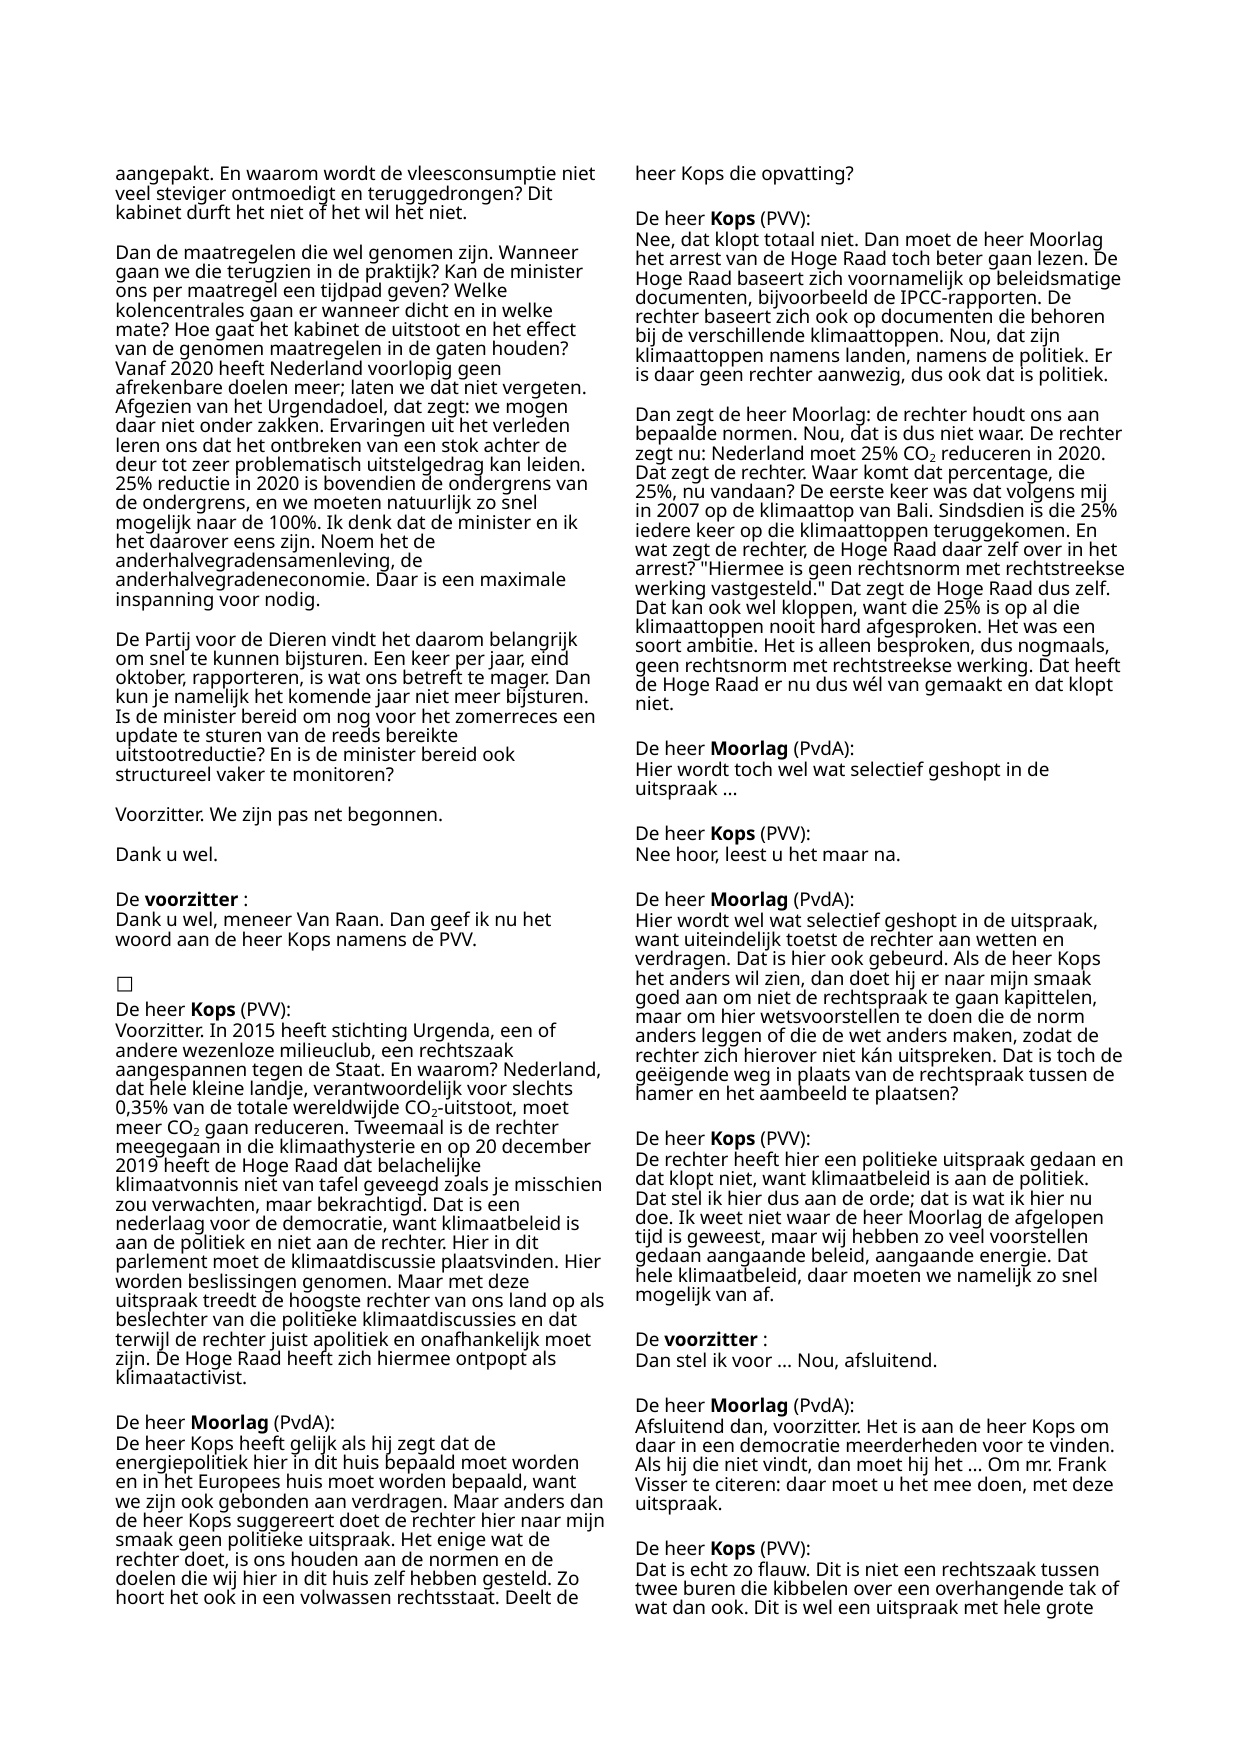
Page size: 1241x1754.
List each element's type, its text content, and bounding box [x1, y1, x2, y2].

text De Partij voor de Dieren vindt het daarom belangrijk om snel te kunnen bijsturen. Een keer per jaar, eind oktober, rapporteren, is wat ons betreft te mager. Dan kun je namelijk het komende jaar niet meer bijsturen. Is de minister bereid om nog voor het zomerreces een update te sturen van de reeds bereikte uitstootreductie? En is de minister bereid ook structureel vaker te monitoren? [115, 631, 605, 785]
text Afsluitend dan, voorzitter. Het is aan de heer Kops om daar in een democratie meerderheden voor te vinden. Als hij die niet vindt, dan moet hij het ... Om mr. Frank Visser te citeren: daar moet u het mee doen, met deze uitspraak. [635, 1418, 1125, 1514]
text Nee, dat klopt totaal niet. Dan moet de heer Moorlag het arrest van de Hoge Raad toch beter gaan lezen. De Hoge Raad baseert zich voornamelijk op beleidsmatige documenten, bijvoorbeeld de IPCC-rapporten. De rechter baseert zich ook op documenten die behoren bij de verschillende klimaattoppen. Nou, dat zijn klimaattoppen namens landen, namens de politiek. Er is daar geen rechter aanwezig, dus ook dat is politiek. [635, 231, 1125, 385]
text Dan de maatregelen die wel genomen zijn. Wanneer gaan we die terugzien in de praktijk? Kan de minister ons per maatregel een tijdpad geven? Welke kolencentrales gaan er wanneer dicht en in welke mate? Hoe gaat het kabinet de uitstoot en het effect van de genomen maatregelen in de gaten houden? Vanaf 2020 heeft Nederland voorlopig geen afrekenbare doelen meer; laten we dat niet vergeten. Afgezien van het Urgendadoel, dat zegt: we mogen daar niet onder zakken. Ervaringen uit het verleden leren ons dat het ontbreken van een stok achter de deur tot zeer problematisch uitstelgedrag kan leiden. 25% reductie in 2020 is bovendien de ondergrens van de ondergrens, en we moeten natuurlijk zo snel mogelijk naar de 100%. Ik denk dat de minister en ik het daarover eens zijn. Noem het de anderhalvegradensamenleving, de anderhalvegradeneconomie. Daar is een maximale inspanning voor nodig. [115, 244, 605, 610]
text De heer Moorlag (PvdA): [635, 886, 1125, 912]
text De heer Kops (PVV): [635, 205, 1125, 231]
text heer Kops die opvatting? [635, 165, 1125, 184]
text Dan stel ik voor ... Nou, afsluitend. [635, 1352, 1125, 1371]
text ⬜ [115, 971, 605, 997]
text Dan zegt de heer Moorlag: de rechter houdt ons aan bepaalde normen. Nou, dat is dus niet waar. De rechter zegt nu: Nederland moet 25% CO2 reduceren in 2020. Dat zegt de rechter. Waar komt dat percentage, die 25%, nu vandaan? De eerste keer was dat volgens mij in 2007 op de klimaattop van Bali. Sindsdien is die 25% iedere keer op die klimaattoppen teruggekomen. En wat zegt de rechter, de Hoge Raad daar zelf over in het arrest? "Hiermee is geen rechtsnorm met rechtstreekse werking vastgesteld." Dat zegt de Hoge Raad dus zelf. Dat kan ook wel kloppen, want die 25% is op al die klimaattoppen nooit hard afgesproken. Het was een soort ambitie. Het is alleen besproken, dus nogmaals, geen rechtsnorm met rechtstreekse werking. Dat heeft de Hoge Raad er nu dus wél van gemaakt en dat klopt niet. [635, 406, 1125, 714]
text De voorzitter : [635, 1326, 1125, 1352]
text Dank u wel, meneer Van Raan. Dan geef ik nu het woord aan de heer Kops namens de PVV. [115, 911, 605, 950]
text aangepakt. En waarom wordt de vleesconsumptie niet veel steviger ontmoedigt en teruggedrongen? Dit kabinet durft het niet of het wil het niet. [115, 165, 605, 223]
text Nee hoor, leest u het maar na. [635, 846, 1125, 865]
text De rechter heeft hier een politieke uitspraak gedaan en dat klopt niet, want klimaatbeleid is aan de politiek. Dat stel ik hier dus aan de orde; dat is wat ik hier nu doe. Ik weet niet waar de heer Moorlag de afgelopen tijd is geweest, maar wij hebben zo veel voorstellen gedaan aangaande beleid, aangaande energie. Dat hele klimaatbeleid, daar moeten we namelijk zo snel mogelijk van af. [635, 1151, 1125, 1305]
text Dank u wel. [115, 846, 605, 865]
text De heer Kops (PVV): [635, 1125, 1125, 1151]
text Hier wordt wel wat selectief geshopt in de uitspraak, want uiteindelijk toetst de rechter aan wetten en verdragen. Dat is hier ook gebeurd. Als de heer Kops het anders wil zien, dan doet hij er naar mijn smaak goed aan om niet de rechtspraak te gaan kapittelen, maar om hier wetsvoorstellen te doen die de norm anders leggen of die de wet anders maken, zodat de rechter zich hierover niet kán uitspreken. Dat is toch de geëigende weg in plaats van de rechtspraak tussen de hamer en het aambeeld te plaatsen? [635, 912, 1125, 1104]
text De heer Kops (PVV): [635, 1535, 1125, 1561]
text Hier wordt toch wel wat selectief geshopt in de uitspraak ... [635, 761, 1125, 799]
text Dat is echt zo flauw. Dit is niet een rechtszaak tussen twee buren die kibbelen over een overhangende tak of wat dan ook. Dit is wel een uitspraak met hele grote [635, 1561, 1125, 1618]
text De heer Kops (PVV): [635, 820, 1125, 846]
text Voorzitter. In 2015 heeft stichting Urgenda, een of andere wezenloze milieuclub, een rechtszaak aangespannen tegen de Staat. En waarom? Nederland, dat hele kleine landje, verantwoordelijk voor slechts 0,35% van de totale wereldwijde CO2-uitstoot, moet meer CO2 gaan reduceren. Tweemaal is de rechter meegegaan in die klimaathysterie en op 20 december 2019 heeft de Hoge Raad dat belachelijke klimaatvonnis niet van tafel geveegd zoals je misschien zou verwachten, maar bekrachtigd. Dat is een nederlaag voor de democratie, want klimaatbeleid is aan de politiek en niet aan de rechter. Hier in dit parlement moet de klimaatdiscussie plaatsvinden. Hier worden beslissingen genomen. Maar met deze uitspraak treedt de hoogste rechter van ons land op als beslechter van die politieke klimaatdiscussies en dat terwijl de rechter juist apolitiek en onafhankelijk moet zijn. De Hoge Raad heeft zich hiermee ontpopt als klimaatactivist. [115, 1022, 605, 1388]
text De heer Moorlag (PvdA): [115, 1409, 605, 1435]
text De heer Moorlag (PvdA): [635, 1392, 1125, 1418]
text De heer Moorlag (PvdA): [635, 735, 1125, 761]
text Voorzitter. We zijn pas net begonnen. [115, 806, 605, 825]
text De heer Kops heeft gelijk als hij zegt dat de energiepolitiek hier in dit huis bepaald moet worden en in het Europees huis moet worden bepaald, want we zijn ook gebonden aan verdragen. Maar anders dan de heer Kops suggereert doet de rechter hier naar mijn smaak geen politieke uitspraak. Het enige wat de rechter doet, is ons houden aan de normen en de doelen die wij hier in dit huis zelf hebben gesteld. Zo hoort het ook in een volwassen rechtsstaat. Deelt de [115, 1435, 605, 1608]
text De voorzitter : [115, 886, 605, 911]
text De heer Kops (PVV): [115, 997, 605, 1022]
